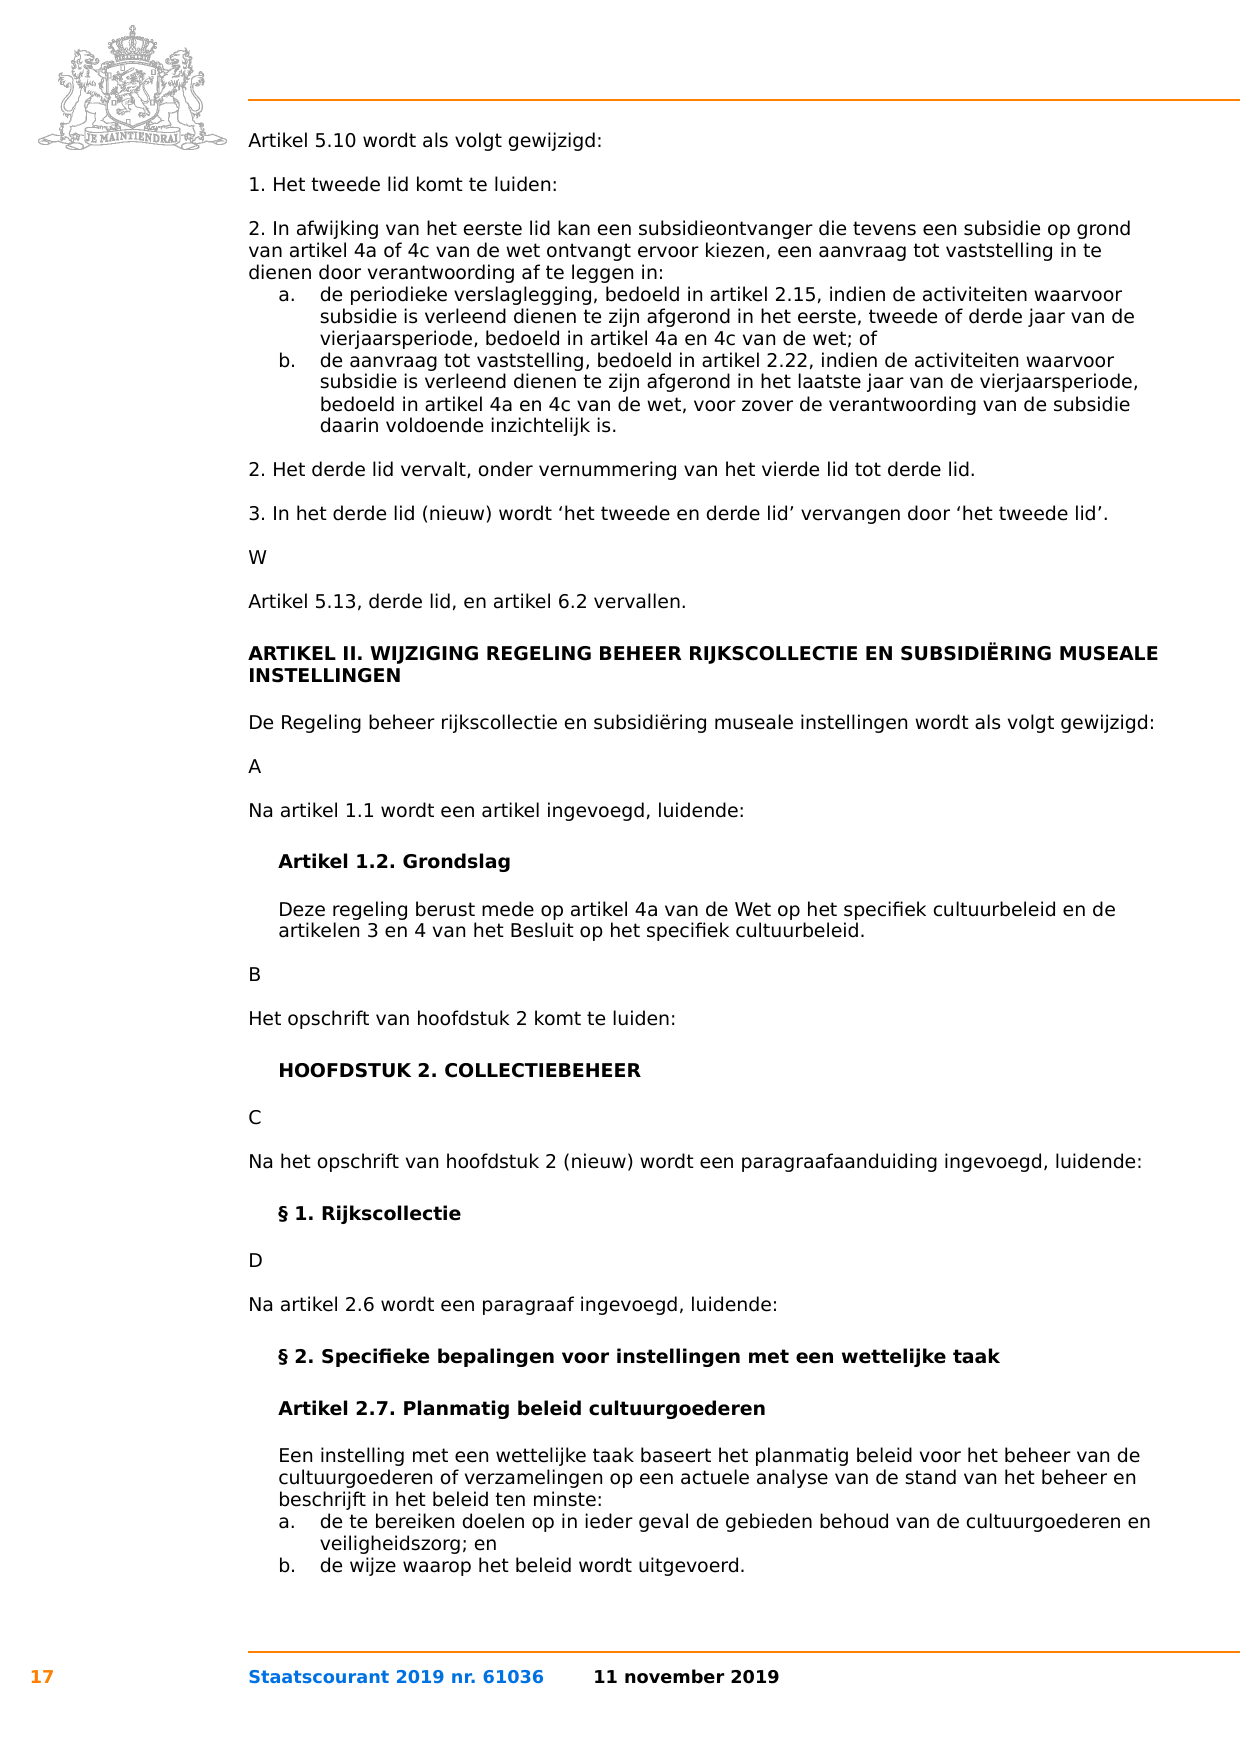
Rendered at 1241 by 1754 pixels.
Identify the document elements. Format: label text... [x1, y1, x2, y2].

text 2. In afwijking van het eerste lid kan een subsidieontvanger die tevens een subsidie op grond van artikel 4a of 4c van de wet ontvangt ervoor kiezen, een aanvraag tot vaststelling in te dienen door verantwoording af te leggen in: [248, 218, 1163, 283]
text Na het opschrift van hoofdstuk 2 (nieuw) wordt een paragraafaanduiding ingevoegd, luidende: [248, 1151, 1163, 1173]
text a. de periodieke verslaglegging, bedoeld in artikel 2.15, indien de activiteiten waarvoor subsidie is verleend dienen te zijn afgerond in het eerste, tweede of derde jaar van de vierjaarsperiode, bedoeld in artikel 4a en 4c van de wet; of [278, 283, 1163, 349]
text Na artikel 2.6 wordt een paragraaf ingevoegd, luidende: [248, 1294, 1163, 1316]
subtitle ARTIKEL II. WIJZIGING REGELING BEHEER RIJKSCOLLECTIE EN SUBSIDIËRING MUSEALE INSTELLINGEN [248, 643, 1163, 687]
picture [38, 25, 227, 150]
text b. de aanvraag tot vaststelling, bedoeld in artikel 2.22, indien de activiteiten waarvoor subsidie is verleend dienen te zijn afgerond in het laatste jaar van de vierjaarsperiode, bedoeld in artikel 4a en 4c van de wet, voor zover de verantwoording van de subsidie daarin voldoende inzichtelijk is. [278, 349, 1163, 437]
text Het opschrift van hoofdstuk 2 komt te luiden: [248, 1008, 1163, 1030]
text C [248, 1107, 1163, 1129]
text B [248, 964, 1163, 986]
text De Regeling beheer rijkscollectie en subsidiëring museale instellingen wordt als volgt gewijzigd: [248, 712, 1163, 734]
subtitle § 1. Rijkscollectie [278, 1203, 1163, 1225]
text A [248, 756, 1163, 778]
text Deze regeling berust mede op artikel 4a van de Wet op het specifiek cultuurbeleid en de artikelen 3 en 4 van het Besluit op het specifiek cultuurbeleid. [278, 898, 1163, 942]
text W [248, 547, 1163, 569]
text D [248, 1250, 1163, 1272]
subtitle Artikel 2.7. Planmatig beleid cultuurgoederen [278, 1398, 1163, 1420]
subtitle Artikel 1.2. Grondslag [278, 851, 1163, 873]
text b. de wijze waarop het beleid wordt uitgevoerd. [278, 1554, 1163, 1577]
text Artikel 5.10 wordt als volgt gewijzigd: [248, 130, 1163, 152]
text 3. In het derde lid (nieuw) wordt ‘het tweede en derde lid’ vervangen door ‘het tweede lid’. [248, 503, 1163, 525]
subtitle § 2. Specifieke bepalingen voor instellingen met een wettelijke taak [278, 1346, 1163, 1368]
text Een instelling met een wettelijke taak baseert het planmatig beleid voor het beheer van de cultuurgoederen of verzamelingen op een actuele analyse van de stand van het beheer en beschrijft in het beleid ten minste: [278, 1445, 1163, 1511]
text Artikel 5.13, derde lid, en artikel 6.2 vervallen. [248, 591, 1163, 613]
text Na artikel 1.1 wordt een artikel ingevoegd, luidende: [248, 799, 1163, 821]
text 1. Het tweede lid komt te luiden: [248, 174, 1163, 196]
text a. de te bereiken doelen op in ieder geval de gebieden behoud van de cultuurgoederen en veiligheidszorg; en [278, 1511, 1163, 1554]
text 2. Het derde lid vervalt, onder vernummering van het vierde lid tot derde lid. [248, 459, 1163, 481]
subtitle HOOFDSTUK 2. COLLECTIEBEHEER [278, 1060, 1163, 1082]
